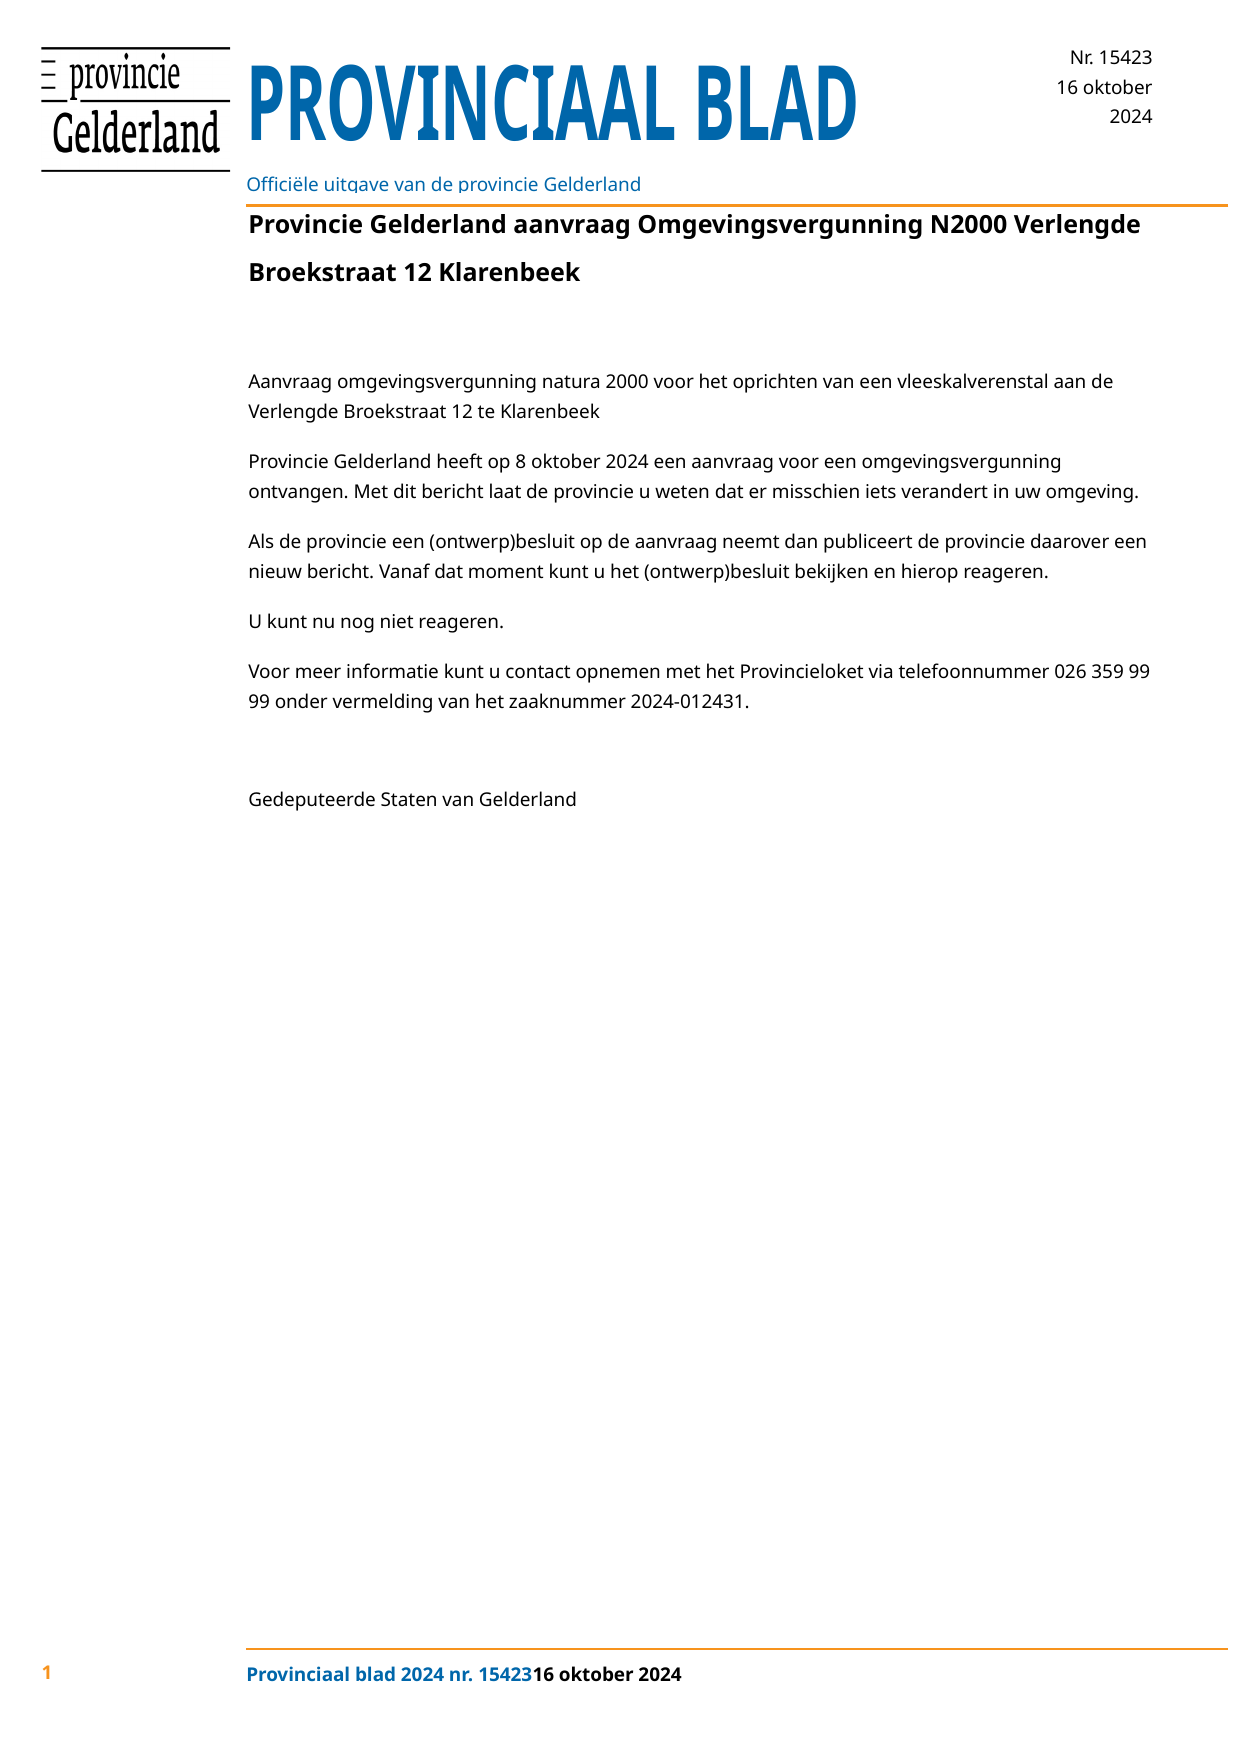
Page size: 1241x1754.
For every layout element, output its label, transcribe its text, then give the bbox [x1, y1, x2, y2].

text Provincie Gelderland aanvraag Omgevingsvergunning N2000 Verlengde Broekstraat 12 Klarenbeek [248, 207, 1152, 288]
text Als de provincie een (ontwerp)besluit op de aanvraag neemt dan publiceert de provincie daarover een nieuw bericht. Vanaf dat moment kunt u het (ontwerp)besluit bekijken en hierop reageren. [248, 528, 1152, 584]
text Gedeputeerde Staten van Gelderland [248, 787, 1152, 812]
text Provincie Gelderland heeft op 8 oktober 2024 een aanvraag voor een omgevingsvergunning ontvangen. Met dit bericht laat de provincie u weten dat er misschien iets verandert in uw omgeving. [248, 448, 1152, 504]
text U kunt nu nog niet reageren. [248, 608, 1152, 634]
text Voor meer informatie kunt u contact opnemen met het Provincieloket via telefoonnummer 026 359 99 99 onder vermelding van het zaaknummer 2024-012431. [248, 659, 1152, 714]
text Aanvraag omgevingsvergunning natura 2000 voor het oprichten van een vleeskalverenstal aan de Verlengde Broekstraat 12 te Klarenbeek [248, 368, 1152, 424]
picture [41, 47, 231, 172]
